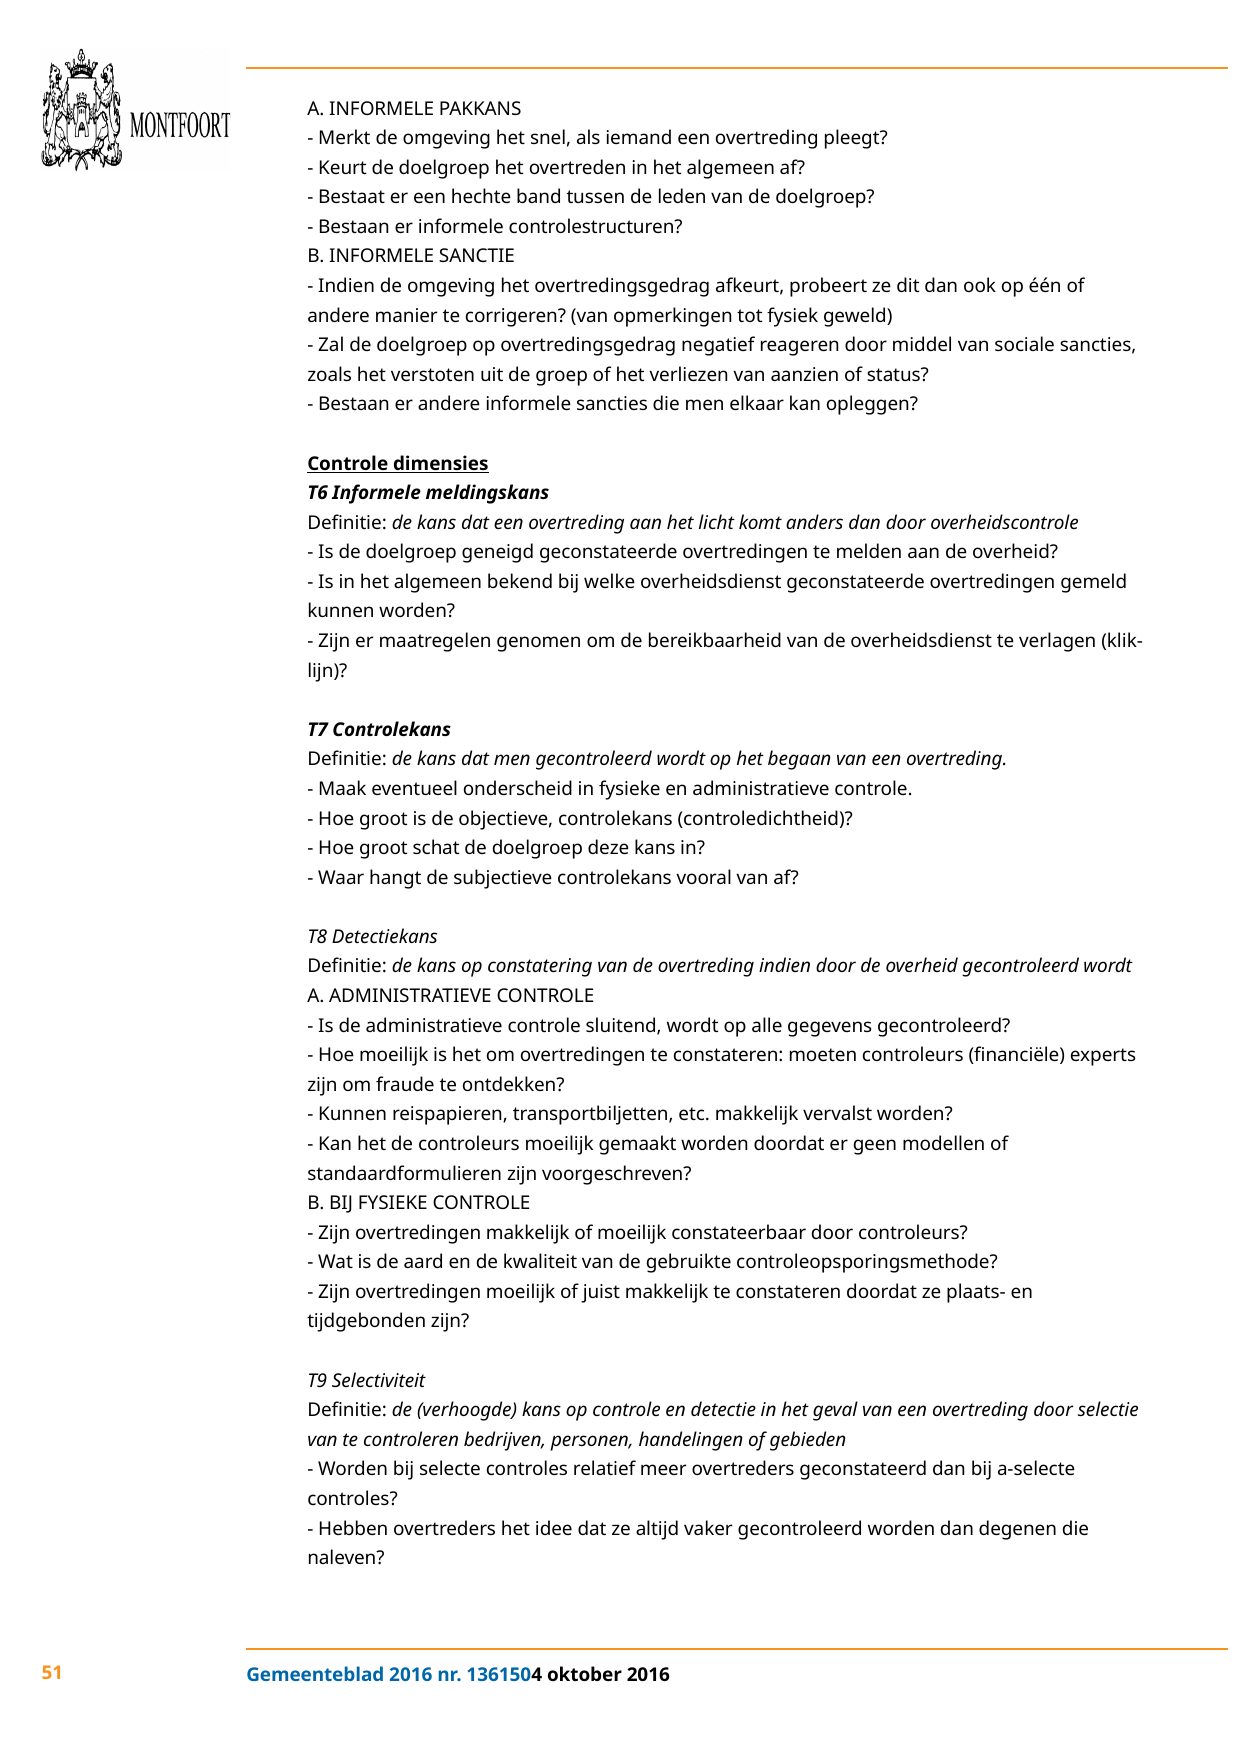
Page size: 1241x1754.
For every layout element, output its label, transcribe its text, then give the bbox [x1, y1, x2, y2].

list - Zijn er maatregelen genomen om de bereikbaarheid van de overheidsdienst te verlagen (klik-lijn)? [248, 627, 1152, 683]
list Controle dimensies [248, 450, 1152, 476]
list - Hoe groot schat de doelgroep deze kans in? [248, 834, 1152, 860]
list Definitie: de kans dat een overtreding aan het licht komt anders dan door overheidscontrole [248, 509, 1152, 535]
list - Merkt de omgeving het snel, als iemand een overtreding pleegt? [248, 124, 1152, 150]
list Definitie: de (verhoogde) kans op controle en detectie in het geval van een overtreding door selectie van te controleren bedrijven, personen, handelingen of gebieden [248, 1396, 1152, 1452]
list - Worden bij selecte controles relatief meer overtreders geconstateerd dan bij a-selecte controles? [248, 1456, 1152, 1511]
list - Bestaan er informele controlestructuren? [248, 213, 1152, 239]
list T6 Informele meldingskans [248, 479, 1152, 505]
list - Zal de doelgroep op overtredingsgedrag negatief reageren door middel van sociale sancties, zoals het verstoten uit de groep of het verliezen van aanzien of status? [248, 331, 1152, 387]
list T7 Controlekans [248, 716, 1152, 742]
list T9 Selectiviteit [248, 1367, 1152, 1393]
list - Wat is de aard en de kwaliteit van de gebruikte controleopsporingsmethode? [248, 1248, 1152, 1274]
list T8 Detectiekans [248, 923, 1152, 949]
list - Zijn overtredingen moeilijk of juist makkelijk te constateren doordat ze plaats- en tijdgebonden zijn? [248, 1278, 1152, 1333]
list - Keurt de doelgroep het overtreden in het algemeen af? [248, 154, 1152, 180]
list Definitie: de kans dat men gecontroleerd wordt op het begaan van een overtreding. [248, 746, 1152, 771]
list - Is de doelgroep geneigd geconstateerde overtredingen te melden aan de overheid? [248, 538, 1152, 564]
list Definitie: de kans op constatering van de overtreding indien door de overheid gecontroleerd wordt [248, 953, 1152, 978]
list - Kan het de controleurs moeilijk gemaakt worden doordat er geen modellen of standaardformulieren zijn voorgeschreven? [248, 1130, 1152, 1186]
list - Zijn overtredingen makkelijk of moeilijk constateerbaar door controleurs? [248, 1219, 1152, 1245]
list - Waar hangt de subjectieve controlekans vooral van af? [248, 864, 1152, 890]
list - Is in het algemeen bekend bij welke overheidsdienst geconstateerde overtredingen gemeld kunnen worden? [248, 568, 1152, 623]
list - Hebben overtreders het idee dat ze altijd vaker gecontroleerd worden dan degenen die naleven? [248, 1515, 1152, 1570]
list - Indien de omgeving het overtredingsgedrag afkeurt, probeert ze dit dan ook op één of andere manier te corrigeren? (van opmerkingen tot fysiek geweld) [248, 272, 1152, 328]
list A. INFORMELE PAKKANS [248, 95, 1152, 121]
list - Bestaan er andere informele sancties die men elkaar kan opleggen? [248, 391, 1152, 416]
list - Hoe groot is de objectieve, controlekans (controledichtheid)? [248, 805, 1152, 831]
list A. ADMINISTRATIEVE CONTROLE [248, 982, 1152, 1008]
list B. INFORMELE SANCTIE [248, 243, 1152, 268]
list B. BIJ FYSIEKE CONTROLE [248, 1189, 1152, 1215]
list - Is de administratieve controle sluitend, wordt op alle gegevens gecontroleerd? [248, 1012, 1152, 1038]
picture [41, 47, 231, 172]
list - Hoe moeilijk is het om overtredingen te constateren: moeten controleurs (financiële) experts zijn om fraude te ontdekken? [248, 1041, 1152, 1097]
list - Maak eventueel onderscheid in fysieke en administratieve controle. [248, 775, 1152, 801]
list - Kunnen reispapieren, transportbiljetten, etc. makkelijk vervalst worden? [248, 1101, 1152, 1126]
list - Bestaat er een hechte band tussen de leden van de doelgroep? [248, 183, 1152, 209]
